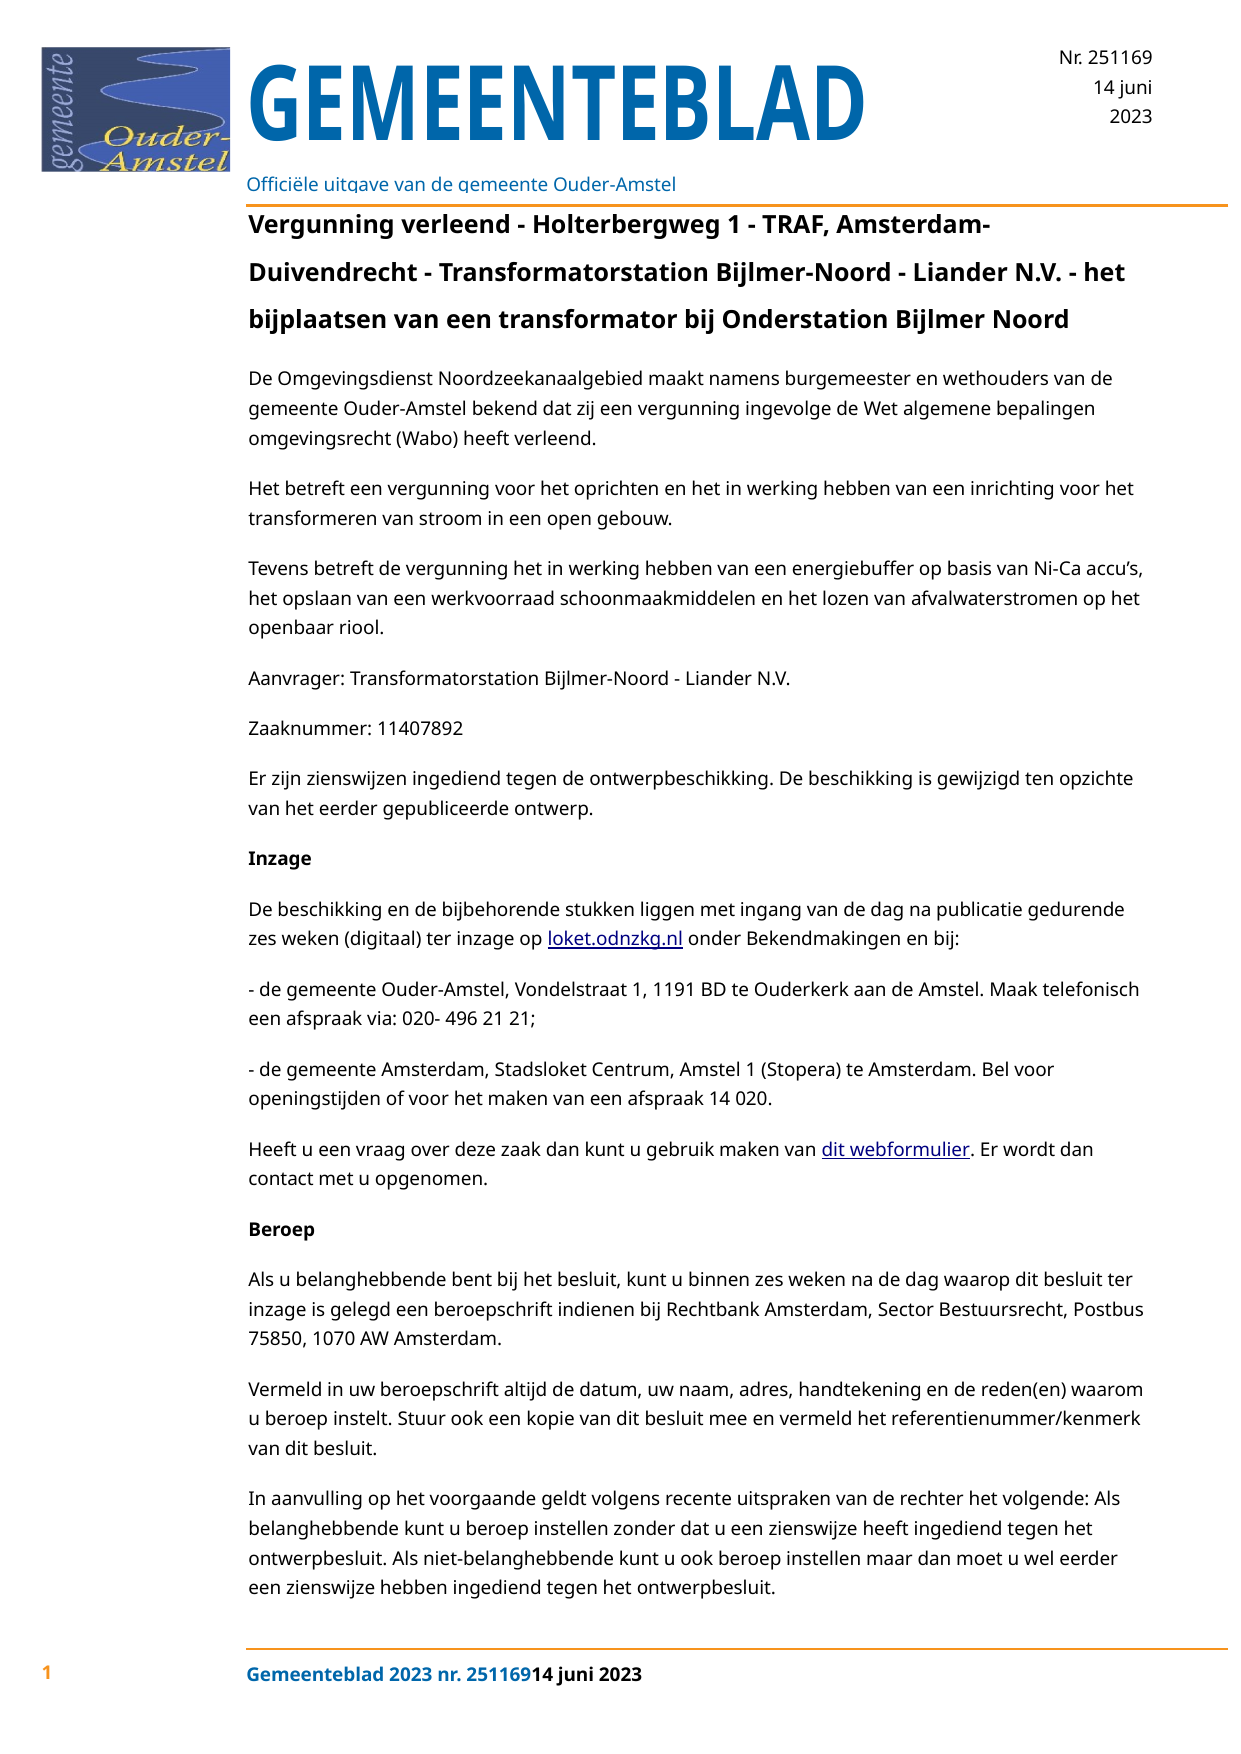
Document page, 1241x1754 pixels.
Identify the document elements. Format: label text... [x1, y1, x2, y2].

text - de gemeente Ouder-Amstel, Vondelstraat 1, 1191 BD te Ouderkerk aan de Amstel. Maak telefonisch een afspraak via: 020- 496 21 21; [248, 976, 1152, 1031]
text - de gemeente Amsterdam, Stadsloket Centrum, Amstel 1 (Stopera) te Amsterdam. Bel voor openingstijden of voor het maken van een afspraak 14 020. [248, 1056, 1152, 1111]
text De beschikking en de bijbehorende stukken liggen met ingang van de dag na publicatie gedurende zes weken (digitaal) ter inzage op loket.odnzkg.nl onder Bekendmakingen en bij: [248, 896, 1152, 951]
text Zaaknummer: 11407892 [248, 715, 1152, 741]
text Beroep [248, 1216, 1152, 1242]
text Er zijn zienswijzen ingediend tegen de ontwerpbeschikking. De beschikking is gewijzigd ten opzichte van het eerder gepubliceerde ontwerp. [248, 766, 1152, 821]
text Het betreft een vergunning voor het oprichten en het in werking hebben van een inrichting voor het transformeren van stroom in een open gebouw. [248, 475, 1152, 530]
text Heeft u een vraag over deze zaak dan kunt u gebruik maken van dit webformulier. Er wordt dan contact met u opgenomen. [248, 1136, 1152, 1191]
text Aanvrager: Transformatorstation Bijlmer-Noord - Liander N.V. [248, 665, 1152, 690]
text Vergunning verleend - Holterbergweg 1 - TRAF, Amsterdam-Duivendrecht - Transformatorstation Bijlmer-Noord - Liander N.V. - het bijplaatsen van een transformator bij Onderstation Bijlmer Noord [248, 207, 1152, 336]
text Als u belanghebbende bent bij het besluit, kunt u binnen zes weken na de dag waarop dit besluit ter inzage is gelegd een beroepschrift indienen bij Rechtbank Amsterdam, Sector Bestuursrecht, Postbus 75850, 1070 AW Amsterdam. [248, 1266, 1152, 1351]
text Inzage [248, 846, 1152, 871]
text Tevens betreft de vergunning het in werking hebben van een energiebuffer op basis van Ni-Ca accu’s, het opslaan van een werkvoorraad schoonmaakmiddelen en het lozen van afvalwaterstromen op het openbaar riool. [248, 555, 1152, 640]
text De Omgevingsdienst Noordzeekanaalgebied maakt namens burgemeester en wethouders van de gemeente Ouder-Amstel bekend dat zij een vergunning ingevolge de Wet algemene bepalingen omgevingsrecht (Wabo) heeft verleend. [248, 366, 1152, 450]
text In aanvulling op het voorgaande geldt volgens recente uitspraken van de rechter het volgende: Als belanghebbende kunt u beroep instellen zonder dat u een zienswijze heeft ingediend tegen het ontwerpbesluit. Als niet-belanghebbende kunt u ook beroep instellen maar dan moet u wel eerder een zienswijze hebben ingediend tegen het ontwerpbesluit. [248, 1486, 1152, 1600]
text Vermeld in uw beroepschrift altijd de datum, uw naam, adres, handtekening en de reden(en) waarom u beroep instelt. Stuur ook een kopie van dit besluit mee en vermeld het referentienummer/kenmerk van dit besluit. [248, 1376, 1152, 1461]
picture [41, 47, 231, 172]
